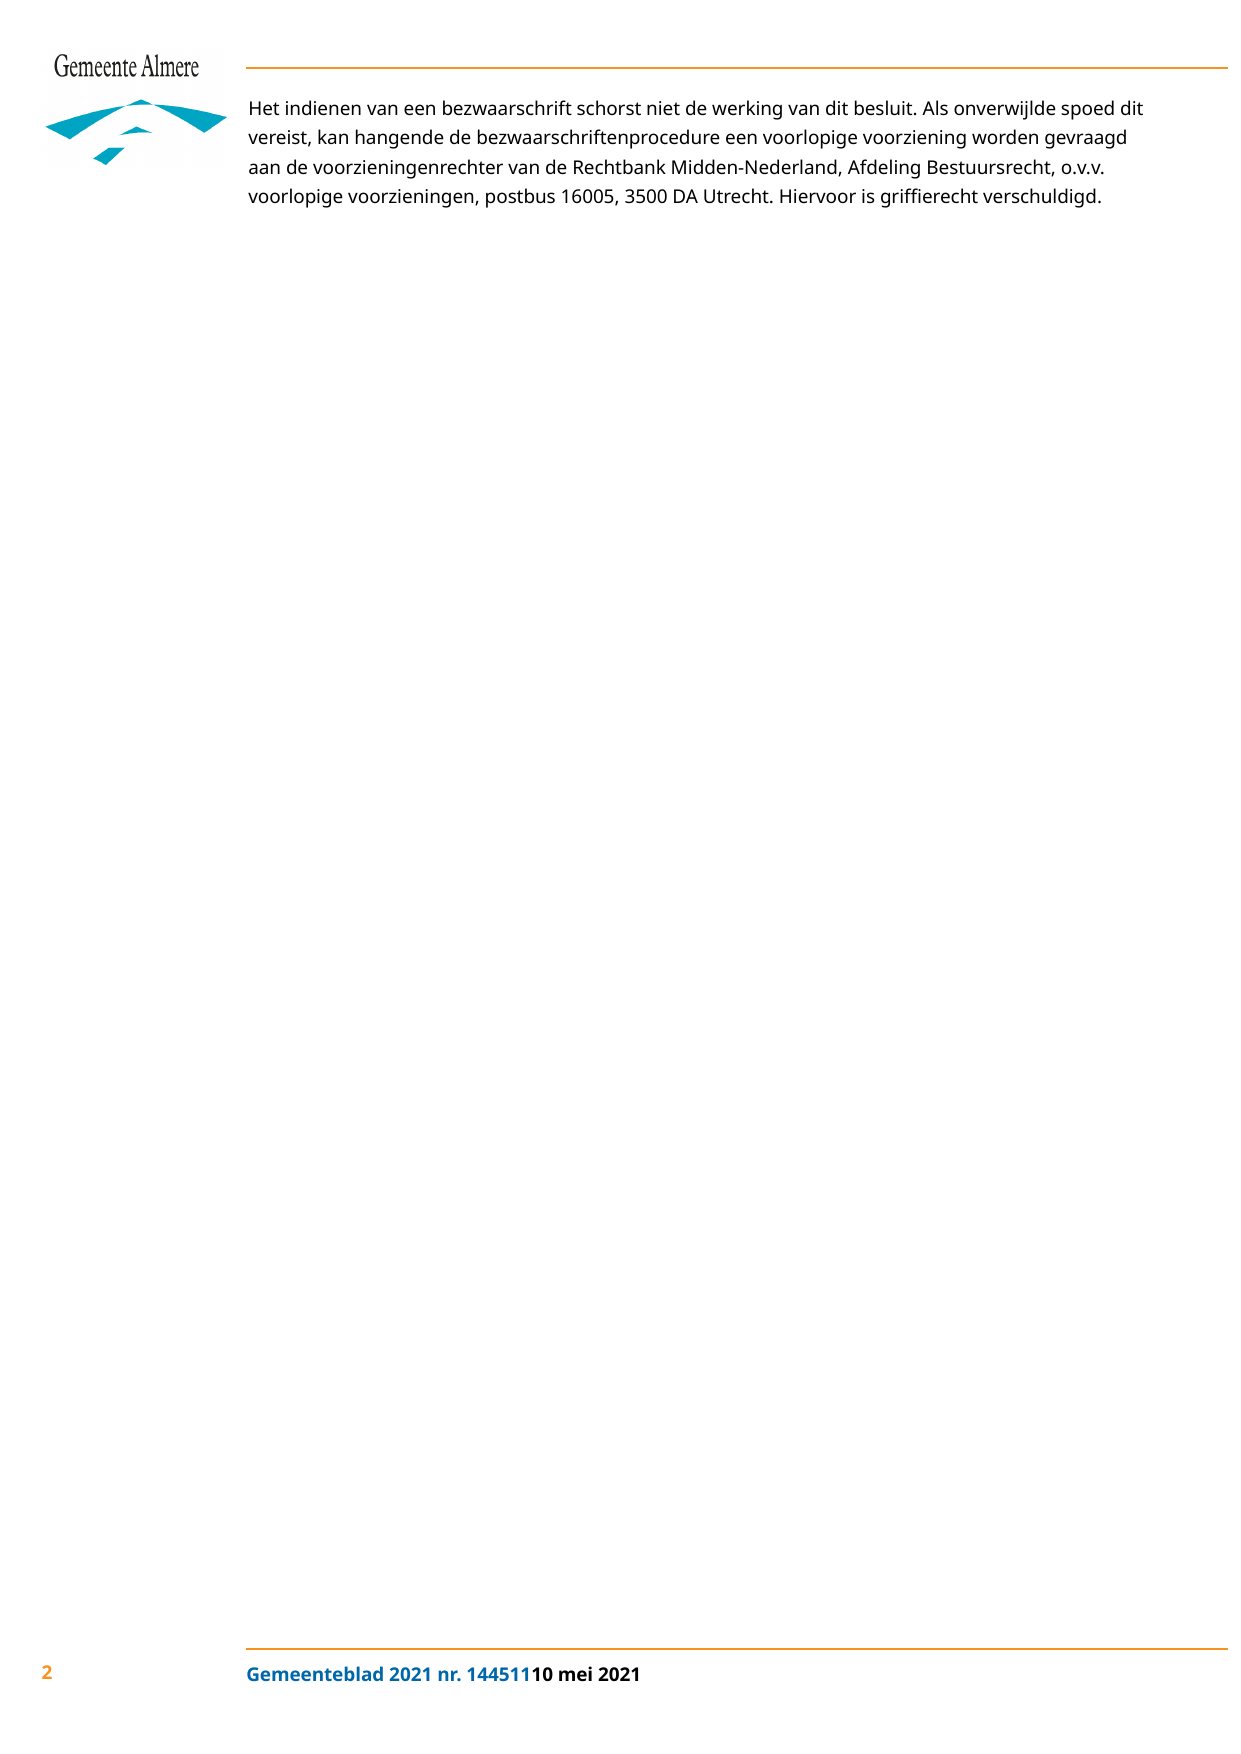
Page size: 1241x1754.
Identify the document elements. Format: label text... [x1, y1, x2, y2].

text Het indienen van een bezwaarschrift schorst niet de werking van dit besluit. Als onverwijlde spoed dit vereist, kan hangende de bezwaarschriftenprocedure een voorlopige voorziening worden gevraagd aan de voorzieningenrechter van de Rechtbank Midden-Nederland, Afdeling Bestuursrecht, o.v.v. voorlopige voorzieningen, postbus 16005, 3500 DA Utrecht. Hiervoor is griffierecht verschuldigd. [248, 95, 1152, 209]
picture [41, 47, 231, 172]
